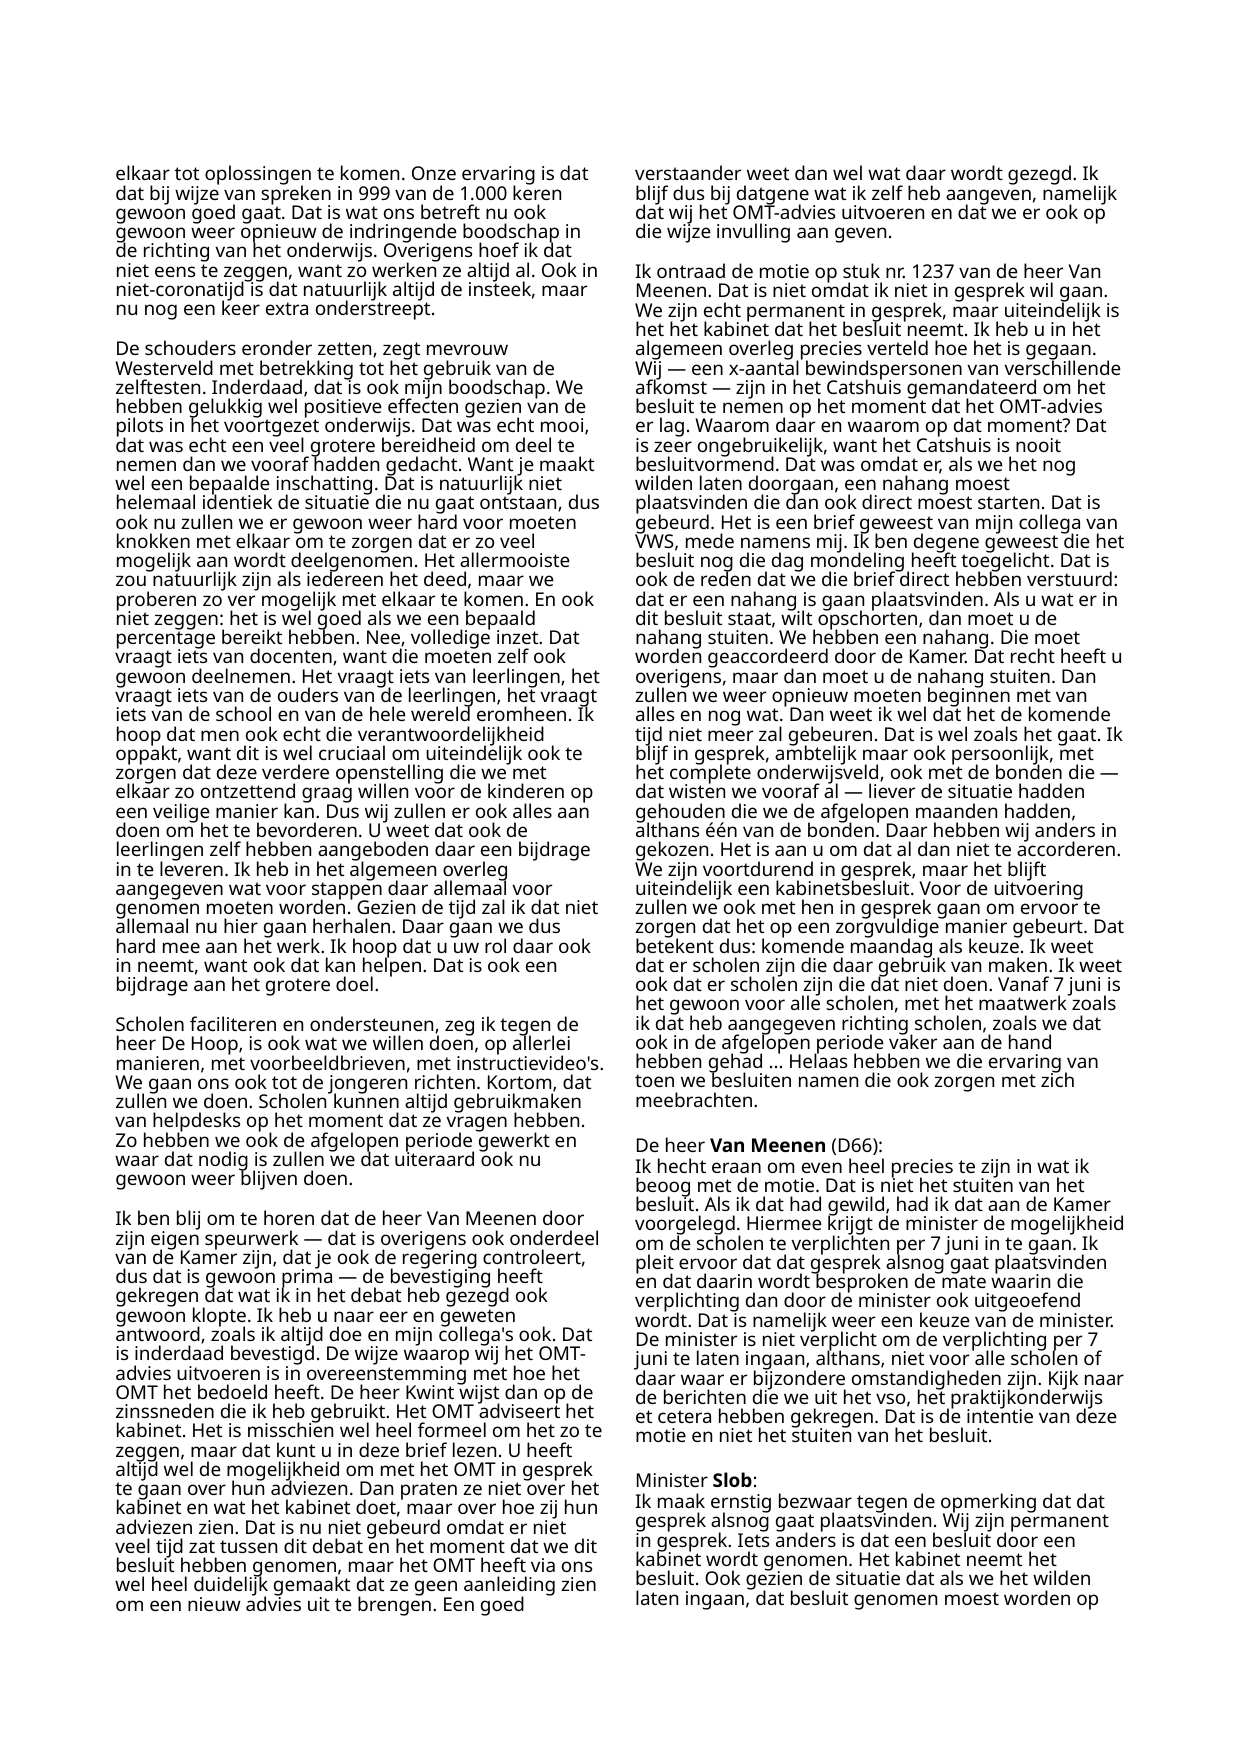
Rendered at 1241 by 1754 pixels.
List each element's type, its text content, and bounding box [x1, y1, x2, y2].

text Ik maak ernstig bezwaar tegen de opmerking dat dat gesprek alsnog gaat plaatsvinden. Wij zijn permanent in gesprek. Iets anders is dat een besluit door een kabinet wordt genomen. Het kabinet neemt het besluit. Ook gezien de situatie dat als we het wilden laten ingaan, dat besluit genomen moest worden op [635, 1493, 1125, 1609]
text Ik hecht eraan om even heel precies te zijn in wat ik beoog met de motie. Dat is niet het stuiten van het besluit. Als ik dat had gewild, had ik dat aan de Kamer voorgelegd. Hiermee krijgt de minister de mogelijkheid om de scholen te verplichten per 7 juni in te gaan. Ik pleit ervoor dat dat gesprek alsnog gaat plaatsvinden en dat daarin wordt besproken de mate waarin die verplichting dan door de minister ook uitgeoefend wordt. Dat is namelijk weer een keuze van de minister. De minister is niet verplicht om de verplichting per 7 juni te laten ingaan, althans, niet voor alle scholen of daar waar er bijzondere omstandigheden zijn. Kijk naar de berichten die we uit het vso, het praktijkonderwijs et cetera hebben gekregen. Dat is de intentie van deze motie en niet het stuiten van het besluit. [635, 1158, 1125, 1447]
text Minister Slob: [635, 1467, 1125, 1493]
text elkaar tot oplossingen te komen. Onze ervaring is dat dat bij wijze van spreken in 999 van de 1.000 keren gewoon goed gaat. Dat is wat ons betreft nu ook gewoon weer opnieuw de indringende boodschap in de richting van het onderwijs. Overigens hoef ik dat niet eens te zeggen, want zo werken ze altijd al. Ook in niet-coronatijd is dat natuurlijk altijd de insteek, maar nu nog een keer extra onderstreept. [115, 165, 605, 319]
text Ik ben blij om te horen dat de heer Van Meenen door zijn eigen speurwerk — dat is overigens ook onderdeel van de Kamer zijn, dat je ook de regering controleert, dus dat is gewoon prima — de bevestiging heeft gekregen dat wat ik in het debat heb gezegd ook gewoon klopte. Ik heb u naar eer en geweten antwoord, zoals ik altijd doe en mijn collega's ook. Dat is inderdaad bevestigd. De wijze waarop wij het OMT-advies uitvoeren is in overeenstemming met hoe het OMT het bedoeld heeft. De heer Kwint wijst dan op de zinssneden die ik heb gebruikt. Het OMT adviseert het kabinet. Het is misschien wel heel formeel om het zo te zeggen, maar dat kunt u in deze brief lezen. U heeft altijd wel de mogelijkheid om met het OMT in gesprek te gaan over hun adviezen. Dan praten ze niet over het kabinet en wat het kabinet doet, maar over hoe zij hun adviezen zien. Dat is nu niet gebeurd omdat er niet veel tijd zat tussen dit debat en het moment dat we dit besluit hebben genomen, maar het OMT heeft via ons wel heel duidelijk gemaakt dat ze geen aanleiding zien om een nieuw advies uit te brengen. Een goed [115, 1210, 605, 1615]
text De heer Van Meenen (D66): [635, 1132, 1125, 1158]
text verstaander weet dan wel wat daar wordt gezegd. Ik blijf dus bij datgene wat ik zelf heb aangeven, namelijk dat wij het OMT-advies uitvoeren en dat we er ook op die wijze invulling aan geven. [635, 165, 1125, 242]
text Ik ontraad de motie op stuk nr. 1237 van de heer Van Meenen. Dat is niet omdat ik niet in gesprek wil gaan. We zijn echt permanent in gesprek, maar uiteindelijk is het het kabinet dat het besluit neemt. Ik heb u in het algemeen overleg precies verteld hoe het is gegaan. Wij — een x-aantal bewindspersonen van verschillende afkomst — zijn in het Catshuis gemandateerd om het besluit te nemen op het moment dat het OMT-advies er lag. Waarom daar en waarom op dat moment? Dat is zeer ongebruikelijk, want het Catshuis is nooit besluitvormend. Dat was omdat er, als we het nog wilden laten doorgaan, een nahang moest plaatsvinden die dan ook direct moest starten. Dat is gebeurd. Het is een brief geweest van mijn collega van VWS, mede namens mij. Ik ben degene geweest die het besluit nog die dag mondeling heeft toegelicht. Dat is ook de reden dat we die brief direct hebben verstuurd: dat er een nahang is gaan plaatsvinden. Als u wat er in dit besluit staat, wilt opschorten, dan moet u de nahang stuiten. We hebben een nahang. Die moet worden geaccordeerd door de Kamer. Dat recht heeft u overigens, maar dan moet u de nahang stuiten. Dan zullen we weer opnieuw moeten beginnen met van alles en nog wat. Dan weet ik wel dat het de komende tijd niet meer zal gebeuren. Dat is wel zoals het gaat. Ik blijf in gesprek, ambtelijk maar ook persoonlijk, met het complete onderwijsveld, ook met de bonden die — dat wisten we vooraf al — liever de situatie hadden gehouden die we de afgelopen maanden hadden, althans één van de bonden. Daar hebben wij anders in gekozen. Het is aan u om dat al dan niet te accorderen. We zijn voortdurend in gesprek, maar het blijft uiteindelijk een kabinetsbesluit. Voor de uitvoering zullen we ook met hen in gesprek gaan om ervoor te zorgen dat het op een zorgvuldige manier gebeurt. Dat betekent dus: komende maandag als keuze. Ik weet dat er scholen zijn die daar gebruik van maken. Ik weet ook dat er scholen zijn die dat niet doen. Vanaf 7 juni is het gewoon voor alle scholen, met het maatwerk zoals ik dat heb aangegeven richting scholen, zoals we dat ook in de afgelopen periode vaker aan de hand hebben gehad … Helaas hebben we die ervaring van toen we besluiten namen die ook zorgen met zich meebrachten. [635, 263, 1125, 1111]
text Scholen faciliteren en ondersteunen, zeg ik tegen de heer De Hoop, is ook wat we willen doen, op allerlei manieren, met voorbeeldbrieven, met instructievideo's. We gaan ons ook tot de jongeren richten. Kortom, dat zullen we doen. Scholen kunnen altijd gebruikmaken van helpdesks op het moment dat ze vragen hebben. Zo hebben we ook de afgelopen periode gewerkt en waar dat nodig is zullen we dat uiteraard ook nu gewoon weer blijven doen. [115, 1016, 605, 1189]
text De schouders eronder zetten, zegt mevrouw Westerveld met betrekking tot het gebruik van de zelftesten. Inderdaad, dat is ook mijn boodschap. We hebben gelukkig wel positieve effecten gezien van de pilots in het voortgezet onderwijs. Dat was echt mooi, dat was echt een veel grotere bereidheid om deel te nemen dan we vooraf hadden gedacht. Want je maakt wel een bepaalde inschatting. Dat is natuurlijk niet helemaal identiek de situatie die nu gaat ontstaan, dus ook nu zullen we er gewoon weer hard voor moeten knokken met elkaar om te zorgen dat er zo veel mogelijk aan wordt deelgenomen. Het allermooiste zou natuurlijk zijn als iedereen het deed, maar we proberen zo ver mogelijk met elkaar te komen. En ook niet zeggen: het is wel goed als we een bepaald percentage bereikt hebben. Nee, volledige inzet. Dat vraagt iets van docenten, want die moeten zelf ook gewoon deelnemen. Het vraagt iets van leerlingen, het vraagt iets van de ouders van de leerlingen, het vraagt iets van de school en van de hele wereld eromheen. Ik hoop dat men ook echt die verantwoordelijkheid oppakt, want dit is wel cruciaal om uiteindelijk ook te zorgen dat deze verdere openstelling die we met elkaar zo ontzettend graag willen voor de kinderen op een veilige manier kan. Dus wij zullen er ook alles aan doen om het te bevorderen. U weet dat ook de leerlingen zelf hebben aangeboden daar een bijdrage in te leveren. Ik heb in het algemeen overleg aangegeven wat voor stappen daar allemaal voor genomen moeten worden. Gezien de tijd zal ik dat niet allemaal nu hier gaan herhalen. Daar gaan we dus hard mee aan het werk. Ik hoop dat u uw rol daar ook in neemt, want ook dat kan helpen. Dat is ook een bijdrage aan het grotere doel. [115, 340, 605, 995]
